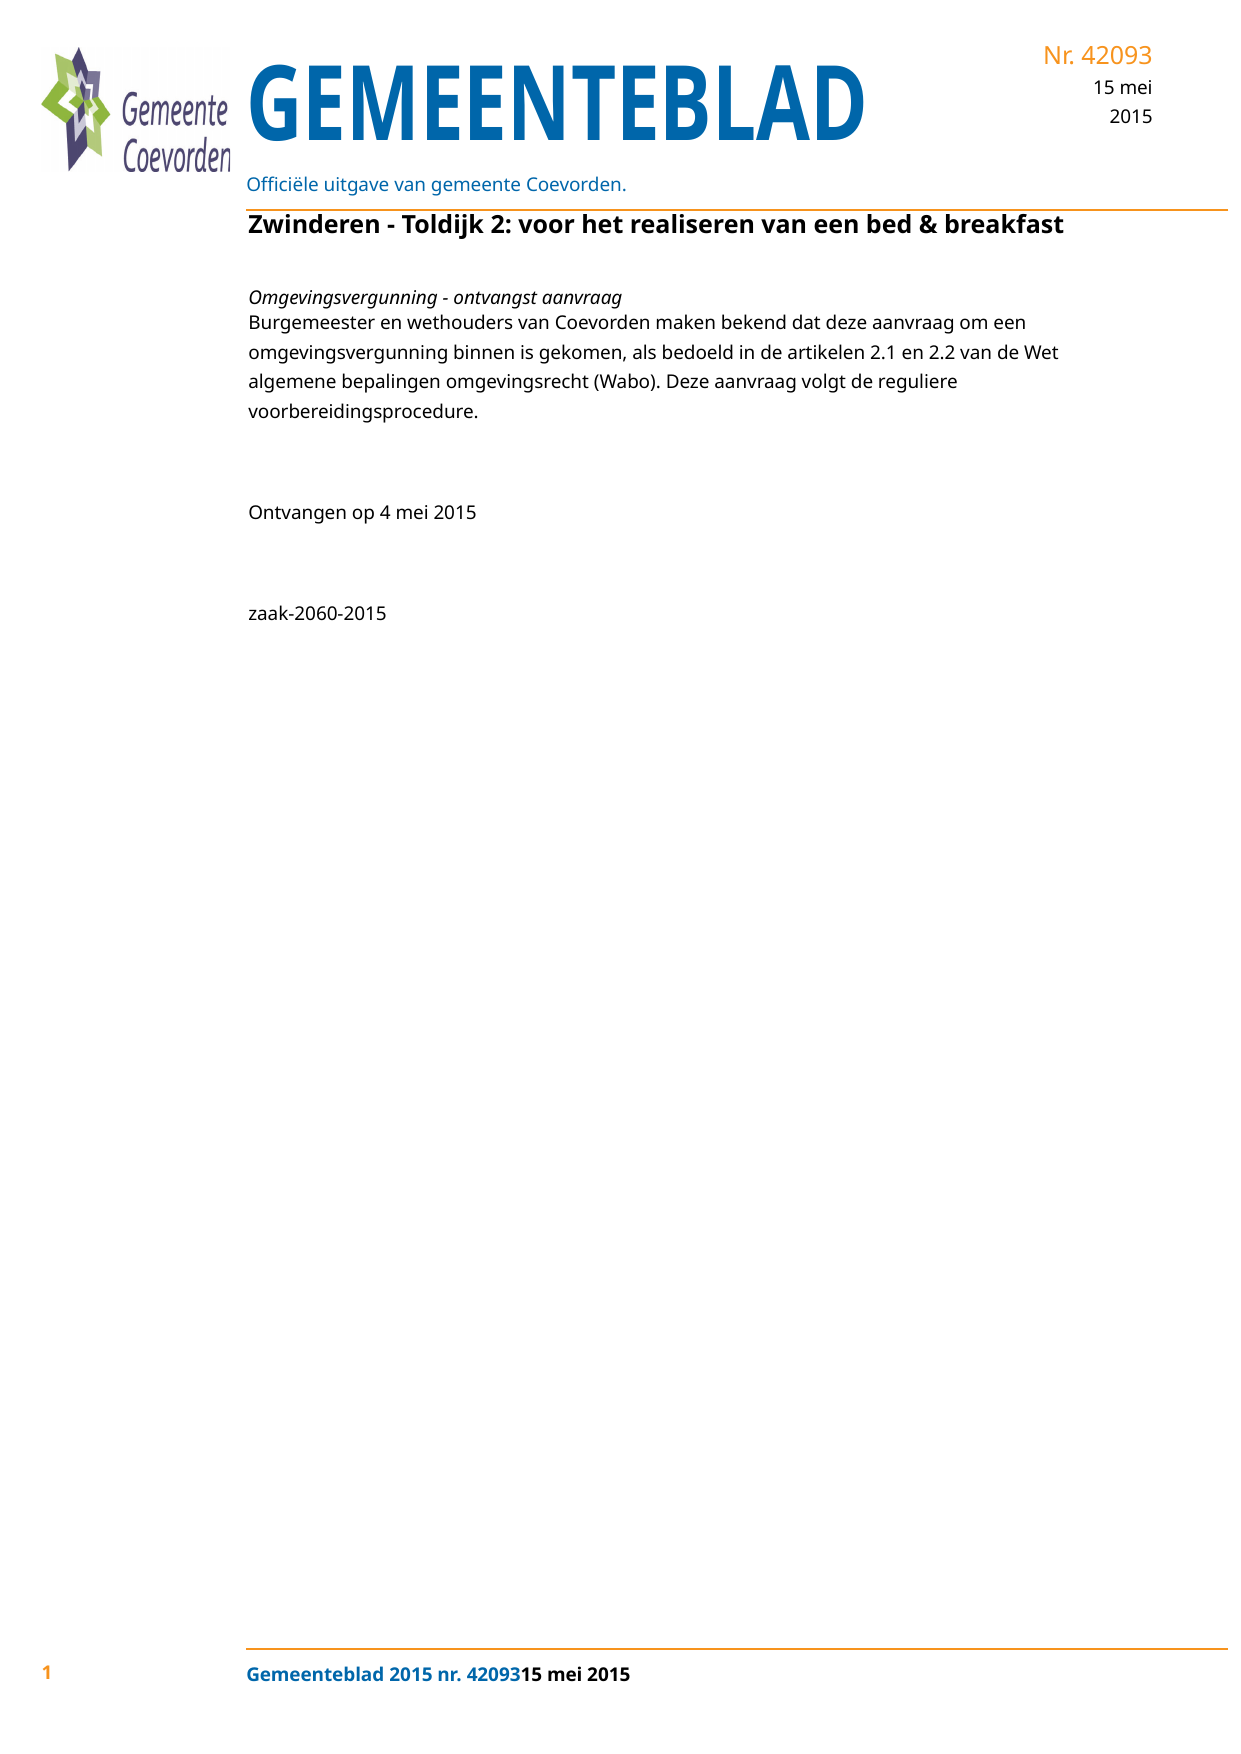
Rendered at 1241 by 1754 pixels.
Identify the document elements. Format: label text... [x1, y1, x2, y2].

text Zwinderen - Toldijk 2: voor het realiseren van een bed & breakfast [248, 211, 1152, 241]
picture [41, 47, 231, 172]
text Ontvangen op 4 mei 2015 [248, 499, 1152, 525]
text zaak-2060-2015 [248, 600, 1152, 626]
text Burgemeester en wethouders van Coevorden maken bekend dat deze aanvraag om een omgevingsvergunning binnen is gekomen, als bedoeld in de artikelen 2.1 en 2.2 van de Wet algemene bepalingen omgevingsrecht (Wabo). Deze aanvraag volgt de reguliere voorbereidingsprocedure. [248, 309, 1152, 424]
text Omgevingsvergunning - ontvangst aanvraag [248, 284, 1152, 309]
